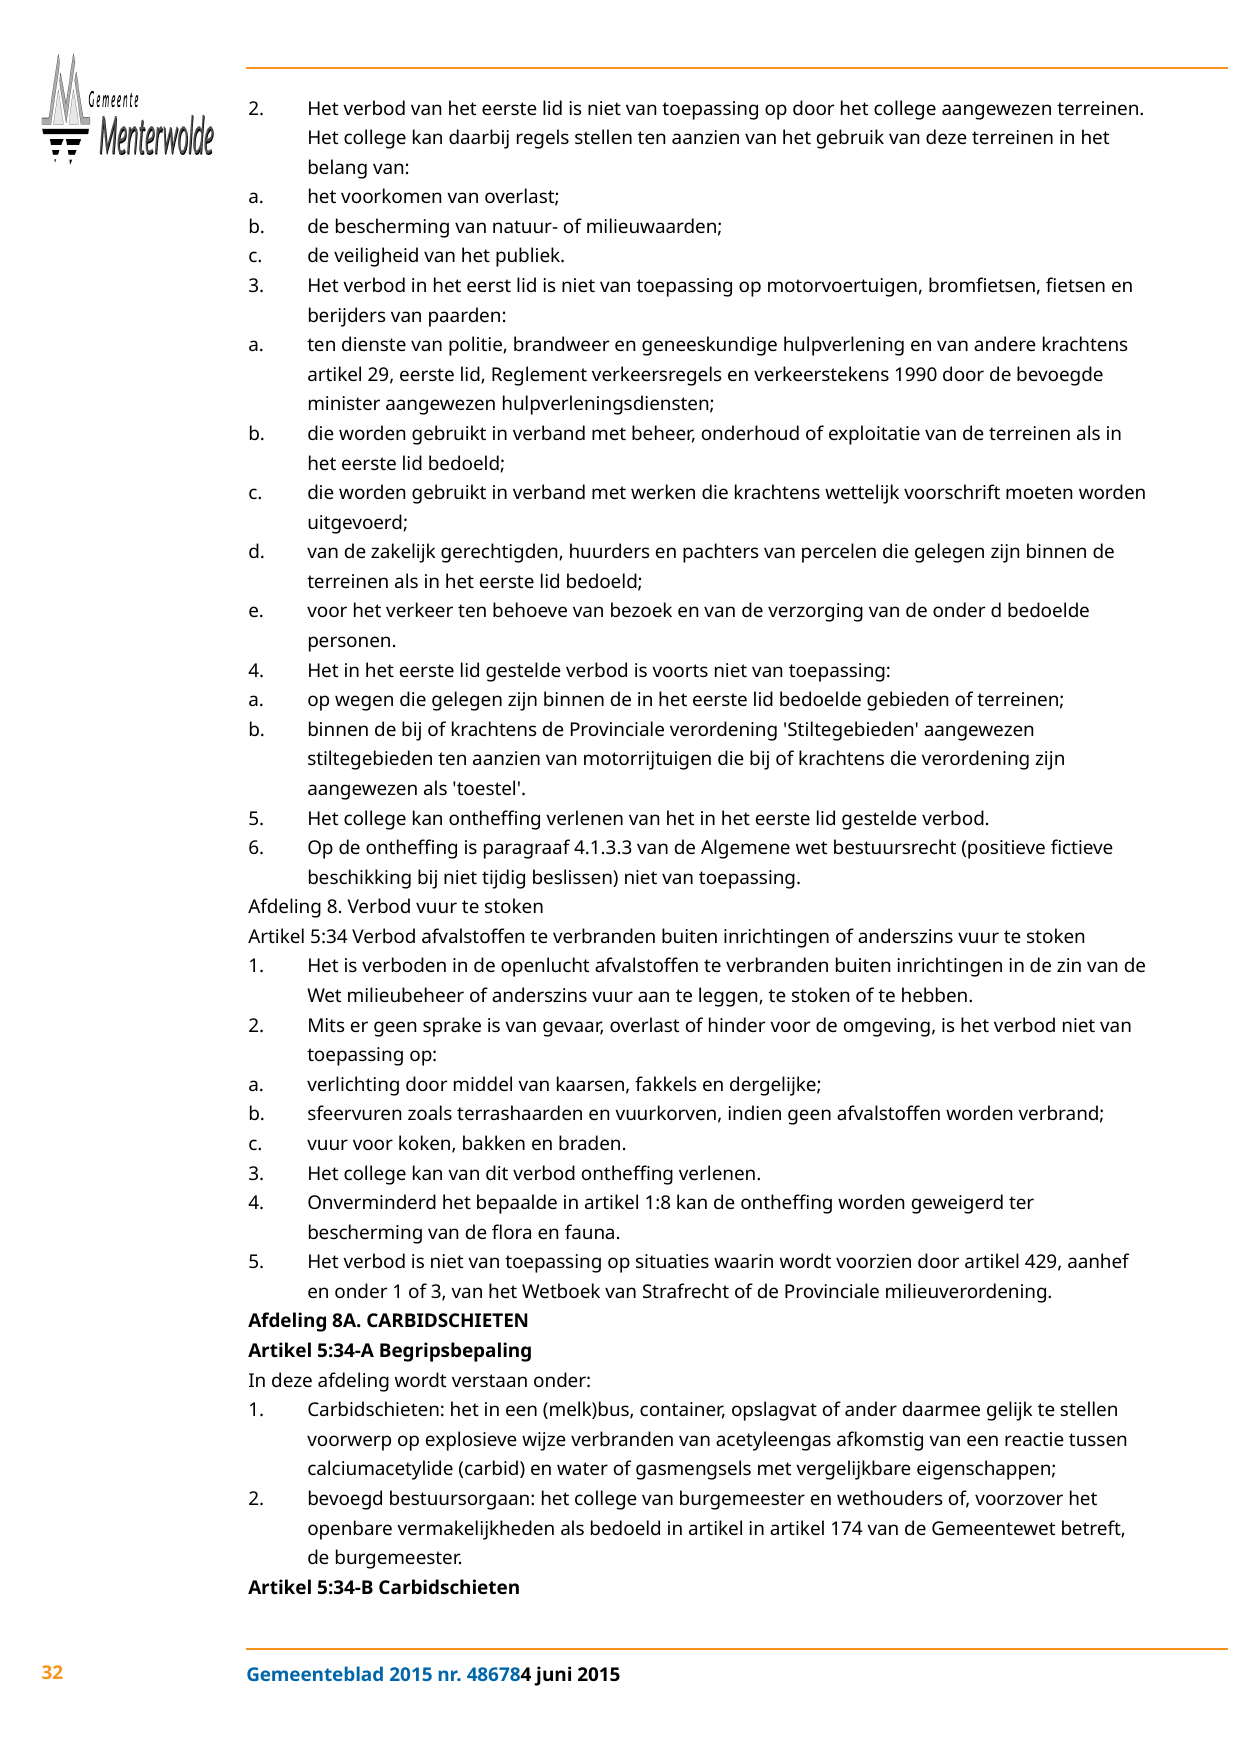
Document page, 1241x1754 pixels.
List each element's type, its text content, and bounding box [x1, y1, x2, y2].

list de veiligheid van het publiek. [248, 243, 1152, 268]
list Carbidschieten: het in een (melk)bus, container, opslagvat of ander daarmee gelijk te stellen voorwerp op explosieve wijze verbranden van acetyleengas afkomstig van een reactie tussen calciumacetylide (carbid) en water of gasmengsels met vergelijkbare eigenschappen; [248, 1396, 1152, 1481]
list Onverminderd het bepaalde in artikel 1:8 kan de ontheffing worden geweigerd ter bescherming van de flora en fauna. [248, 1189, 1152, 1245]
list binnen de bij of krachtens de Provinciale verordening 'Stiltegebieden' aangewezen stiltegebieden ten aanzien van motorrijtuigen die bij of krachtens die verordening zijn aangewezen als 'toestel'. [248, 716, 1152, 801]
list op wegen die gelegen zijn binnen de in het eerste lid bedoelde gebieden of terreinen; [248, 686, 1152, 712]
text Artikel 5:34-A Begripsbepaling [248, 1337, 1152, 1363]
list verlichting door middel van kaarsen, fakkels en dergelijke; [248, 1071, 1152, 1097]
list Het college kan ontheffing verlenen van het in het eerste lid gestelde verbod. [248, 805, 1152, 831]
list Het college kan van dit verbod ontheffing verlenen. [248, 1160, 1152, 1186]
list Het verbod van het eerste lid is niet van toepassing op door het college aangewezen terreinen. Het college kan daarbij regels stellen ten aanzien van het gebruik van deze terreinen in het belang van: [248, 95, 1152, 180]
text Afdeling 8A. CARBIDSCHIETEN [248, 1308, 1152, 1333]
text Artikel 5:34-B Carbidschieten [248, 1574, 1152, 1600]
list van de zakelijk gerechtigden, huurders en pachters van percelen die gelegen zijn binnen de terreinen als in het eerste lid bedoeld; [248, 538, 1152, 594]
list Het in het eerste lid gestelde verbod is voorts niet van toepassing: [248, 657, 1152, 683]
text Afdeling 8. Verbod vuur te stoken [248, 893, 1152, 919]
list vuur voor koken, bakken en braden. [248, 1130, 1152, 1156]
list die worden gebruikt in verband met beheer, onderhoud of exploitatie van de terreinen als in het eerste lid bedoeld; [248, 420, 1152, 476]
text Artikel 5:34 Verbod afvalstoffen te verbranden buiten inrichtingen of anderszins vuur te stoken [248, 923, 1152, 949]
list de bescherming van natuur- of milieuwaarden; [248, 213, 1152, 239]
list die worden gebruikt in verband met werken die krachtens wettelijk voorschrift moeten worden uitgevoerd; [248, 479, 1152, 535]
list Op de ontheffing is paragraaf 4.1.3.3 van de Algemene wet bestuursrecht (positieve fictieve beschikking bij niet tijdig beslissen) niet van toepassing. [248, 834, 1152, 890]
list voor het verkeer ten behoeve van bezoek en van de verzorging van de onder d bedoelde personen. [248, 598, 1152, 653]
list Mits er geen sprake is van gevaar, overlast of hinder voor de omgeving, is het verbod niet van toepassing op: [248, 1012, 1152, 1067]
list bevoegd bestuursorgaan: het college van burgemeester en wethouders of, voorzover het openbare vermakelijkheden als bedoeld in artikel in artikel 174 van de Gemeentewet betreft, de burgemeester. [248, 1485, 1152, 1570]
list het voorkomen van overlast; [248, 183, 1152, 209]
picture [41, 47, 231, 172]
list Het verbod in het eerst lid is niet van toepassing op motorvoertuigen, bromfietsen, fietsen en berijders van paarden: [248, 272, 1152, 328]
list ten dienste van politie, brandweer en geneeskundige hulpverlening en van andere krachtens artikel 29, eerste lid, Reglement verkeersregels en verkeerstekens 1990 door de bevoegde minister aangewezen hulpverleningsdiensten; [248, 331, 1152, 416]
list Het verbod is niet van toepassing op situaties waarin wordt voorzien door artikel 429, aanhef en onder 1 of 3, van het Wetboek van Strafrecht of de Provinciale milieuverordening. [248, 1248, 1152, 1304]
list sfeervuren zoals terrashaarden en vuurkorven, indien geen afvalstoffen worden verbrand; [248, 1101, 1152, 1126]
text In deze afdeling wordt verstaan onder: [248, 1367, 1152, 1393]
list Het is verboden in de openlucht afvalstoffen te verbranden buiten inrichtingen in de zin van de Wet milieubeheer of anderszins vuur aan te leggen, te stoken of te hebben. [248, 953, 1152, 1008]
